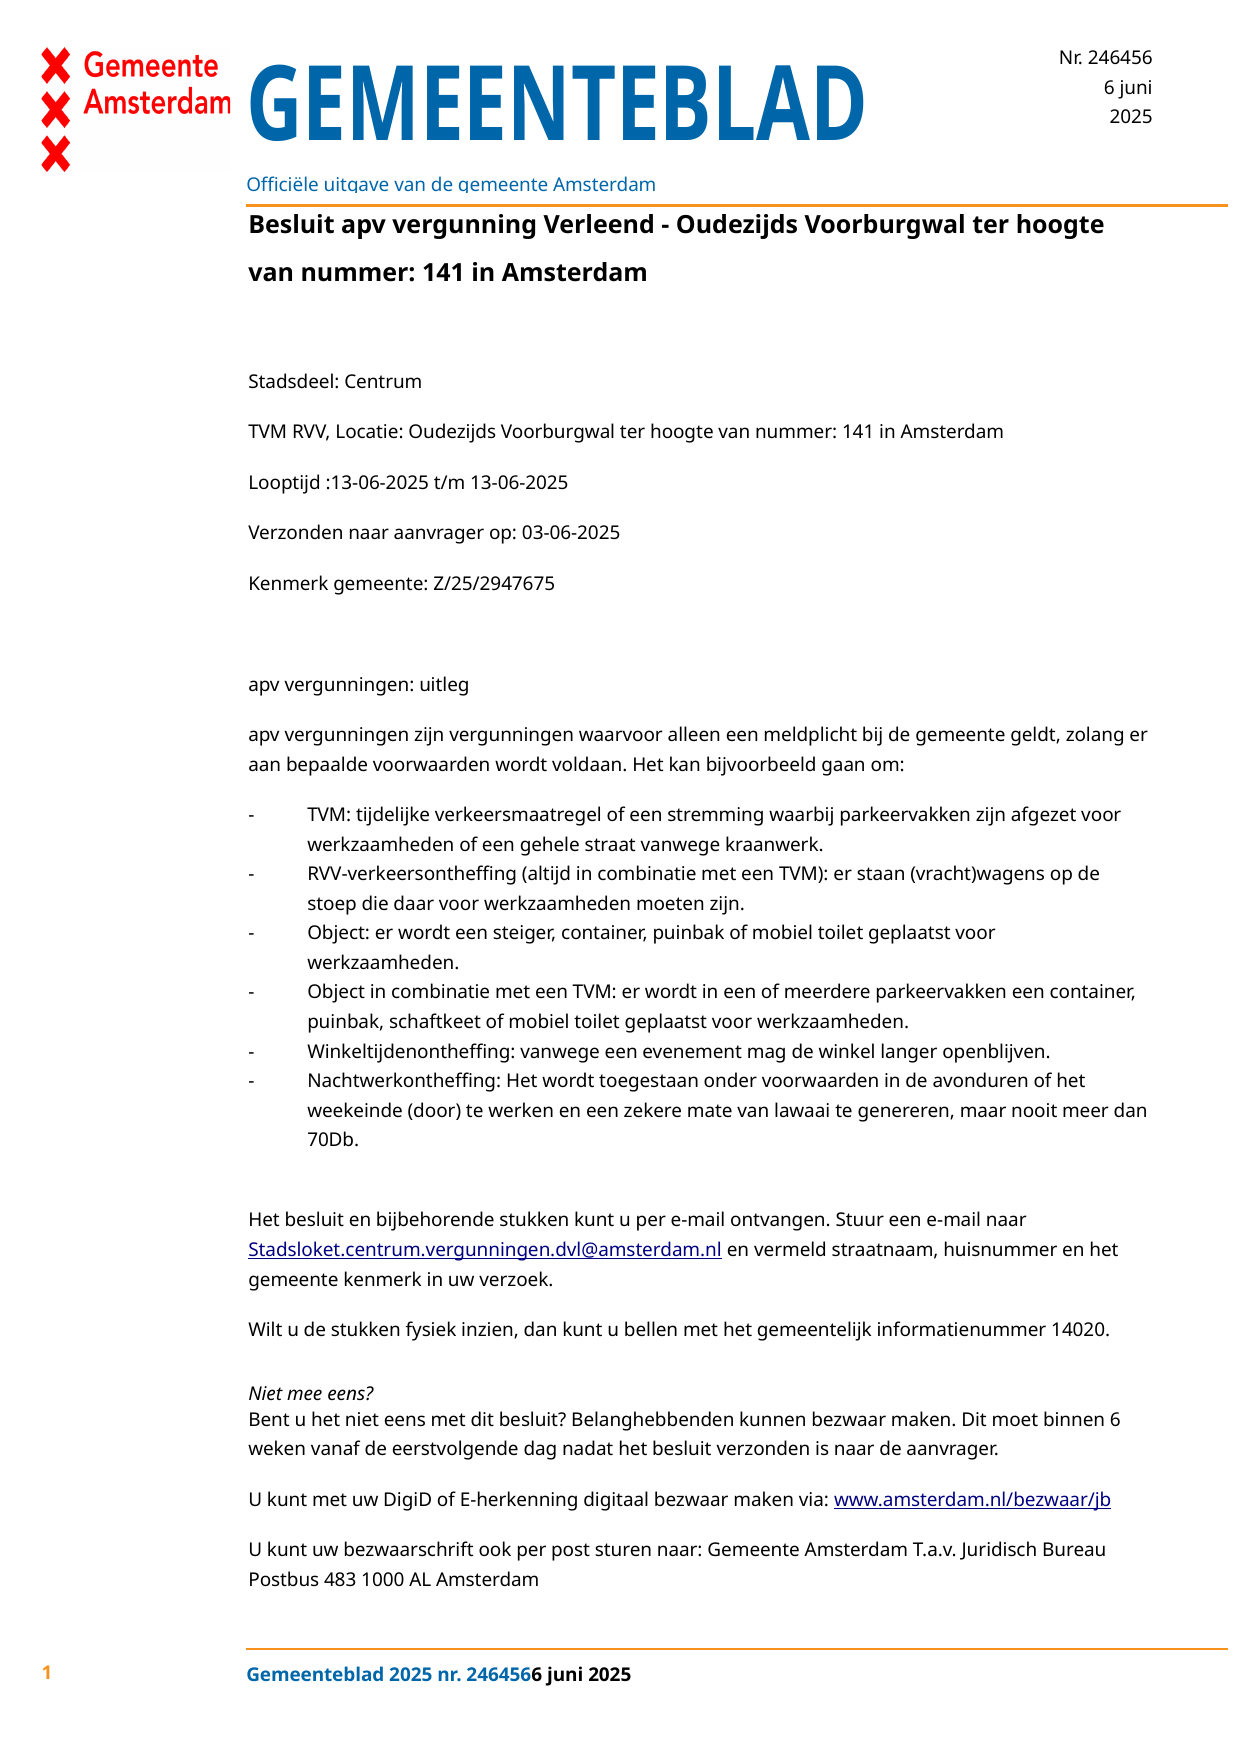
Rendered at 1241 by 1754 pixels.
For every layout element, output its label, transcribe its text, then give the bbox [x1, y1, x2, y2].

text U kunt uw bezwaarschrift ook per post sturen naar: Gemeente Amsterdam T.a.v. Juridisch Bureau Postbus 483 1000 AL Amsterdam [248, 1536, 1152, 1592]
text Besluit apv vergunning Verleend - Oudezijds Voorburgwal ter hoogte van nummer: 141 in Amsterdam [248, 207, 1152, 288]
text Bent u het niet eens met dit besluit? Belanghebbenden kunnen bezwaar maken. Dit moet binnen 6 weken vanaf de eerstvolgende dag nadat het besluit verzonden is naar de aanvrager. [248, 1406, 1152, 1461]
text TVM RVV, Locatie: Oudezijds Voorburgwal ter hoogte van nummer: 141 in Amsterdam [248, 419, 1152, 444]
list Object: er wordt een steiger, container, puinbak of mobiel toilet geplaatst voor werkzaamheden. [248, 919, 1152, 975]
list RVV-verkeersontheffing (altijd in combinatie met een TVM): er staan (vracht)wagens op de stoep die daar voor werkzaamheden moeten zijn. [248, 860, 1152, 916]
text apv vergunningen: uitleg [248, 671, 1152, 697]
text Kenmerk gemeente: Z/25/2947675 [248, 570, 1152, 596]
list Nachtwerkontheffing: Het wordt toegestaan onder voorwaarden in de avonduren of het weekeinde (door) te werken en een zekere mate van lawaai te genereren, maar nooit meer dan 70Db. [248, 1067, 1152, 1152]
text Looptijd :13-06-2025 t/m 13-06-2025 [248, 469, 1152, 495]
text U kunt met uw DigiD of E-herkenning digitaal bezwaar maken via: www.amsterdam.nl/bezwaar/jb [248, 1486, 1152, 1512]
list TVM: tijdelijke verkeersmaatregel of een stremming waarbij parkeervakken zijn afgezet voor werkzaamheden of een gehele straat vanwege kraanwerk. [248, 801, 1152, 857]
text Het besluit en bijbehorende stukken kunt u per e-mail ontvangen. Stuur een e-mail naar Stadsloket.centrum.vergunningen.dvl@amsterdam.nl en vermeld straatnaam, huisnummer en het gemeente kenmerk in uw verzoek. [248, 1207, 1152, 1292]
list Object in combinatie met een TVM: er wordt in een of meerdere parkeervakken een container, puinbak, schaftkeet of mobiel toilet geplaatst voor werkzaamheden. [248, 979, 1152, 1034]
list Winkeltijdenontheffing: vanwege een evenement mag de winkel langer openblijven. [248, 1038, 1152, 1064]
text apv vergunningen zijn vergunningen waarvoor alleen een meldplicht bij de gemeente geldt, zolang er aan bepaalde voorwaarden wordt voldaan. Het kan bijvoorbeeld gaan om: [248, 721, 1152, 777]
text Verzonden naar aanvrager op: 03-06-2025 [248, 519, 1152, 545]
text Niet mee eens? [248, 1380, 1152, 1406]
text Stadsdeel: Centrum [248, 368, 1152, 394]
picture [41, 47, 231, 172]
text Wilt u de stukken fysiek inzien, dan kunt u bellen met het gemeentelijk informatienummer 14020. [248, 1316, 1152, 1342]
